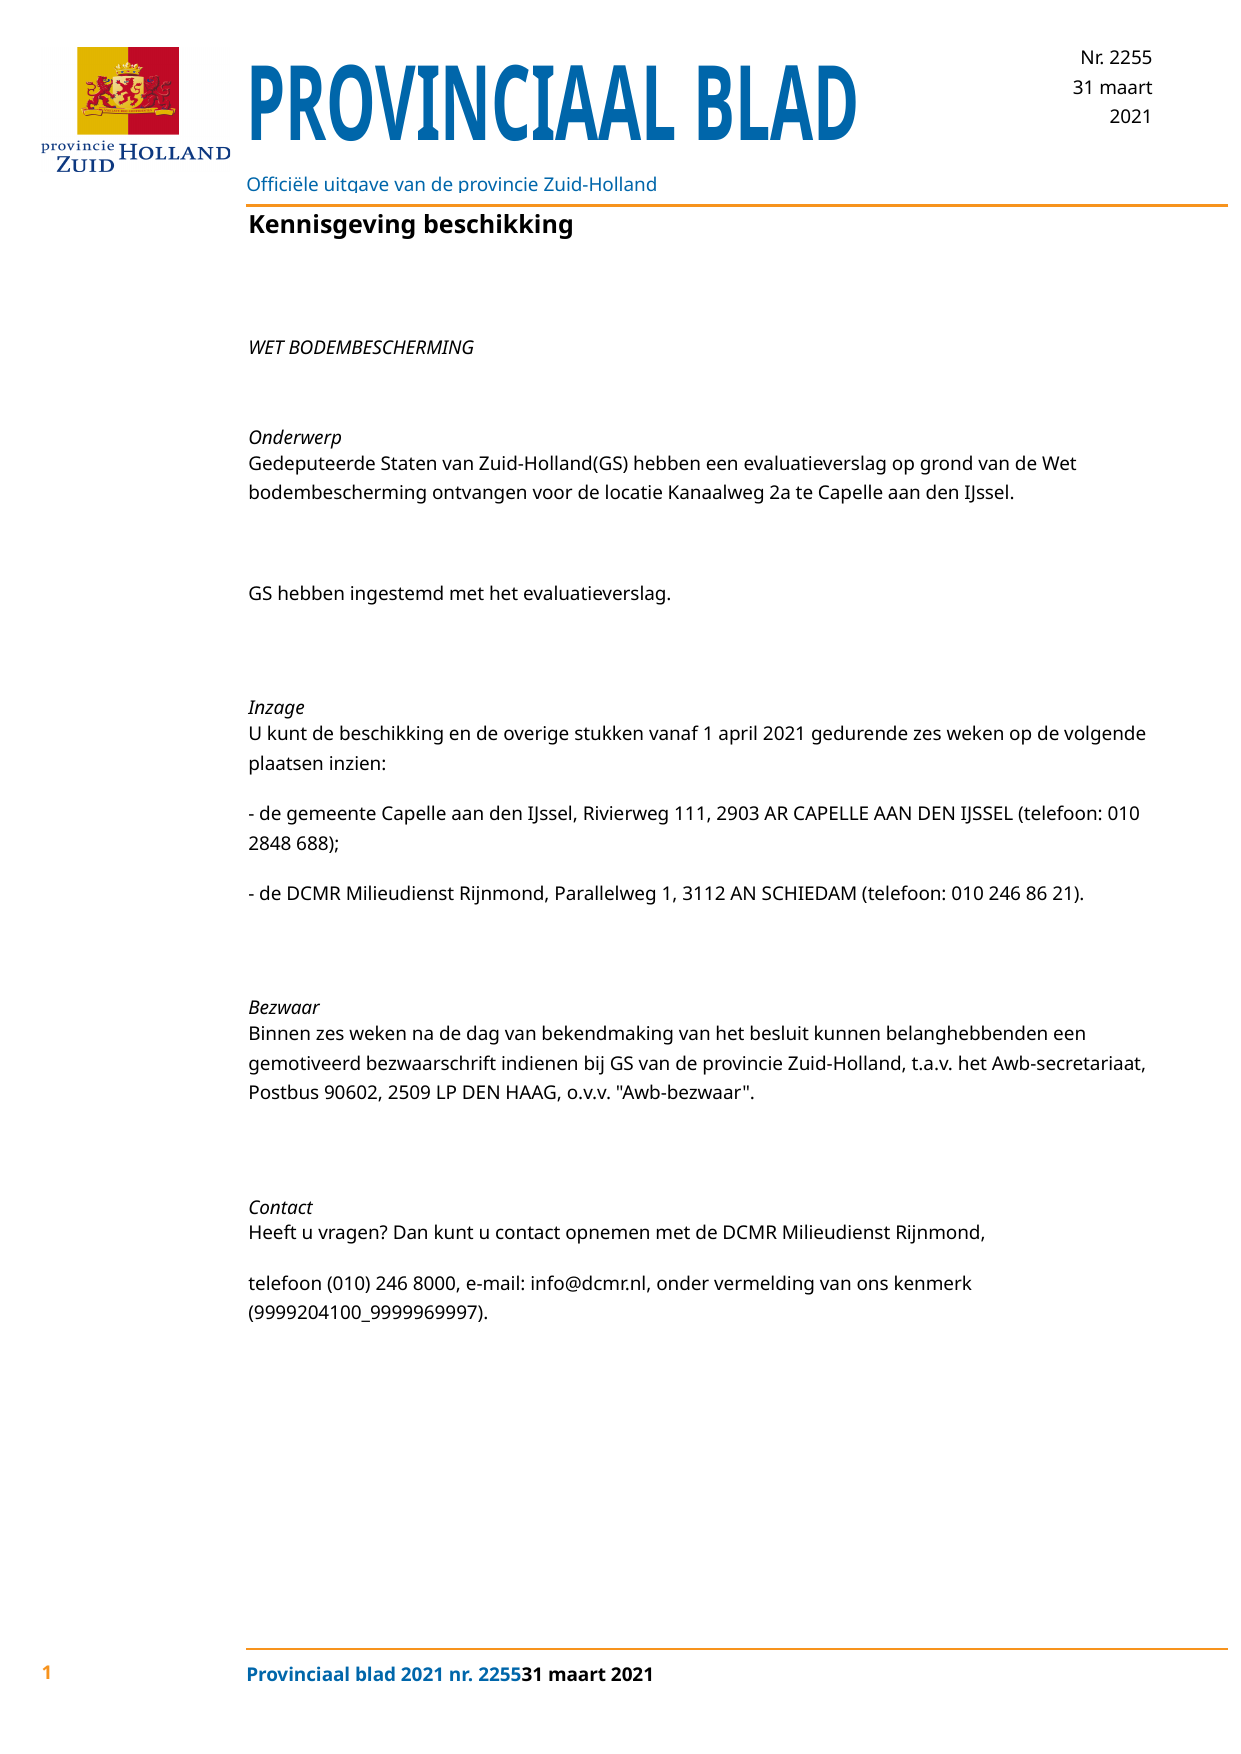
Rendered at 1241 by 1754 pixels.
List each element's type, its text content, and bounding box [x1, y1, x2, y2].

text Kennisgeving beschikking [248, 207, 1152, 241]
text Bezwaar [248, 994, 1152, 1020]
text U kunt de beschikking en de overige stukken vanaf 1 april 2021 gedurende zes weken op de volgende plaatsen inzien: [248, 720, 1152, 776]
text Binnen zes weken na de dag van bekendmaking van het besluit kunnen belanghebbenden een gemotiveerd bezwaarschrift indienen bij GS van de provincie Zuid-Holland, t.a.v. het Awb-secretariaat, Postbus 90602, 2509 LP DEN HAAG, o.v.v. "Awb-bezwaar". [248, 1020, 1152, 1105]
text - de gemeente Capelle aan den IJssel, Rivierweg 111, 2903 AR CAPELLE AAN DEN IJSSEL (telefoon: 010 2848 688); [248, 800, 1152, 856]
text Contact [248, 1194, 1152, 1219]
text telefoon (010) 246 8000, e-mail: info@dcmr.nl, onder vermelding van ons kenmerk (9999204100_9999969997). [248, 1270, 1152, 1325]
text Gedeputeerde Staten van Zuid-Holland(GS) hebben een evaluatieverslag op grond van de Wet bodembescherming ontvangen voor de locatie Kanaalweg 2a te Capelle aan den IJssel. [248, 450, 1152, 505]
text - de DCMR Milieudienst Rijnmond, Parallelweg 1, 3112 AN SCHIEDAM (telefoon: 010 246 86 21). [248, 880, 1152, 906]
text Heeft u vragen? Dan kunt u contact opnemen met de DCMR Milieudienst Rijnmond, [248, 1219, 1152, 1245]
text GS hebben ingestemd met het evaluatieverslag. [248, 580, 1152, 606]
picture [41, 47, 231, 172]
text Inzage [248, 694, 1152, 720]
text Onderwerp [248, 424, 1152, 450]
text WET BODEMBESCHERMING [248, 334, 1152, 360]
